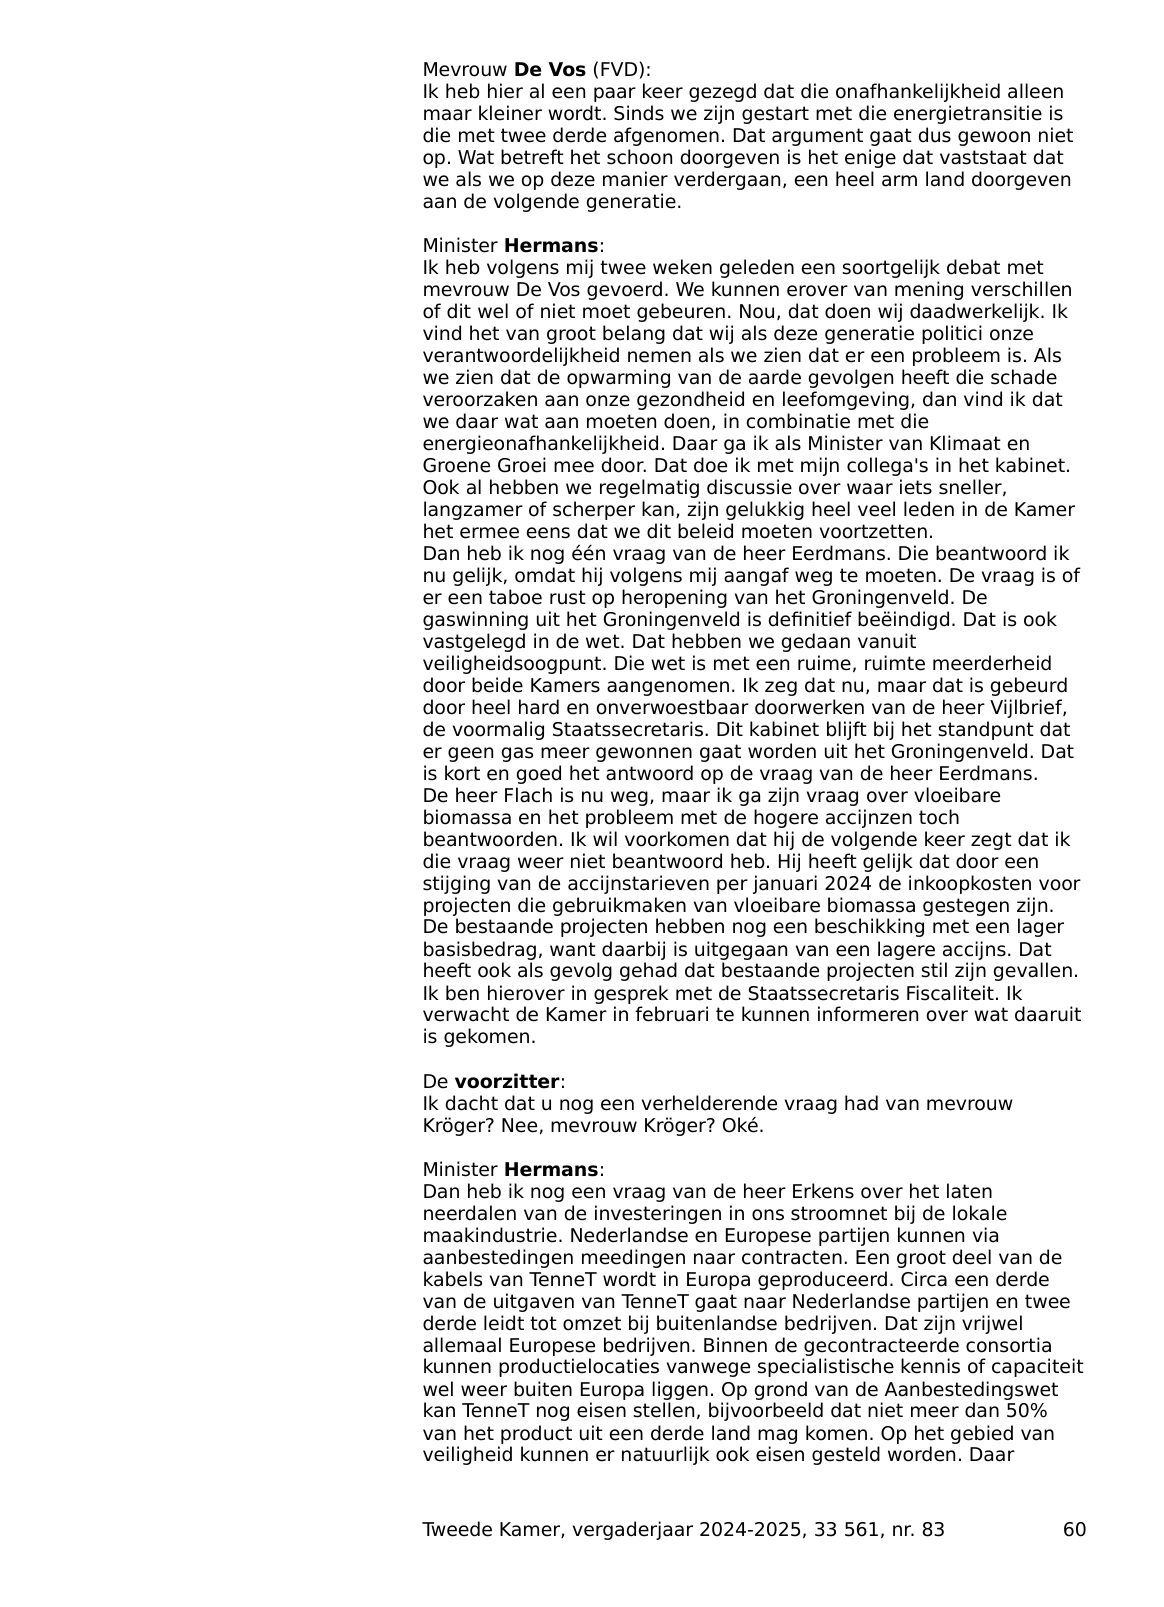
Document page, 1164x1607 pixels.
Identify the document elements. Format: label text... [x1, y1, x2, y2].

text Ik dacht dat u nog een verhelderende vraag had van mevrouw Kröger? Nee, mevrouw Kröger? Oké. [422, 1092, 1087, 1136]
text Dan heb ik nog een vraag van de heer Erkens over het laten neerdalen van de investeringen in ons stroomnet bij de lokale maakindustrie. Nederlandse en Europese partijen kunnen via aanbestedingen meedingen naar contracten. Een groot deel van de kabels van TenneT wordt in Europa geproduceerd. Circa een derde van de uitgaven van TenneT gaat naar Nederlandse partijen en twee derde leidt tot omzet bij buitenlandse bedrijven. Dat zijn vrijwel allemaal Europese bedrijven. Binnen de gecontracteerde consortia kunnen productielocaties vanwege specialistische kennis of capaciteit wel weer buiten Europa liggen. Op grond van de Aanbestedingswet kan TenneT nog eisen stellen, bijvoorbeeld dat niet meer dan 50% van het product uit een derde land mag komen. Op het gebied van veiligheid kunnen er natuurlijk ook eisen gesteld worden. Daar [422, 1181, 1087, 1466]
text Ik heb hier al een paar keer gezegd dat die onafhankelijkheid alleen maar kleiner wordt. Sinds we zijn gestart met die energietransitie is die met twee derde afgenomen. Dat argument gaat dus gewoon niet op. Wat betreft het schoon doorgeven is het enige dat vaststaat dat we als we op deze manier verdergaan, een heel arm land doorgeven aan de volgende generatie. [422, 81, 1087, 213]
text Minister Hermans: [422, 1159, 1087, 1181]
text Mevrouw De Vos (FVD): [422, 59, 1087, 81]
text Ik heb volgens mij twee weken geleden een soortgelijk debat met mevrouw De Vos gevoerd. We kunnen erover van mening verschillen of dit wel of niet moet gebeuren. Nou, dat doen wij daadwerkelijk. Ik vind het van groot belang dat wij als deze generatie politici onze verantwoordelijkheid nemen als we zien dat er een probleem is. Als we zien dat de opwarming van de aarde gevolgen heeft die schade veroorzaken aan onze gezondheid en leefomgeving, dan vind ik dat we daar wat aan moeten doen, in combinatie met die energieonafhankelijkheid. Daar ga ik als Minister van Klimaat en Groene Groei mee door. Dat doe ik met mijn collega's in het kabinet. Ook al hebben we regelmatig discussie over waar iets sneller, langzamer of scherper kan, zijn gelukkig heel veel leden in de Kamer het ermee eens dat we dit beleid moeten voortzetten. [422, 257, 1087, 543]
text De voorzitter: [422, 1071, 1087, 1092]
text Dan heb ik nog één vraag van de heer Eerdmans. Die beantwoord ik nu gelijk, omdat hij volgens mij aangaf weg te moeten. De vraag is of er een taboe rust op heropening van het Groningenveld. De gaswinning uit het Groningenveld is definitief beëindigd. Dat is ook vastgelegd in de wet. Dat hebben we gedaan vanuit veiligheidsoogpunt. Die wet is met een ruime, ruimte meerderheid door beide Kamers aangenomen. Ik zeg dat nu, maar dat is gebeurd door heel hard en onverwoestbaar doorwerken van de heer Vijlbrief, de voormalig Staatssecretaris. Dit kabinet blijft bij het standpunt dat er geen gas meer gewonnen gaat worden uit het Groningenveld. Dat is kort en goed het antwoord op de vraag van de heer Eerdmans. [422, 543, 1087, 784]
text De heer Flach is nu weg, maar ik ga zijn vraag over vloeibare biomassa en het probleem met de hogere accijnzen toch beantwoorden. Ik wil voorkomen dat hij de volgende keer zegt dat ik die vraag weer niet beantwoord heb. Hij heeft gelijk dat door een stijging van de accijnstarieven per januari 2024 de inkoopkosten voor projecten die gebruikmaken van vloeibare biomassa gestegen zijn. De bestaande projecten hebben nog een beschikking met een lager basisbedrag, want daarbij is uitgegaan van een lagere accijns. Dat heeft ook als gevolg gehad dat bestaande projecten stil zijn gevallen. Ik ben hierover in gesprek met de Staatssecretaris Fiscaliteit. Ik verwacht de Kamer in februari te kunnen informeren over wat daaruit is gekomen. [422, 784, 1087, 1048]
text Minister Hermans: [422, 235, 1087, 257]
